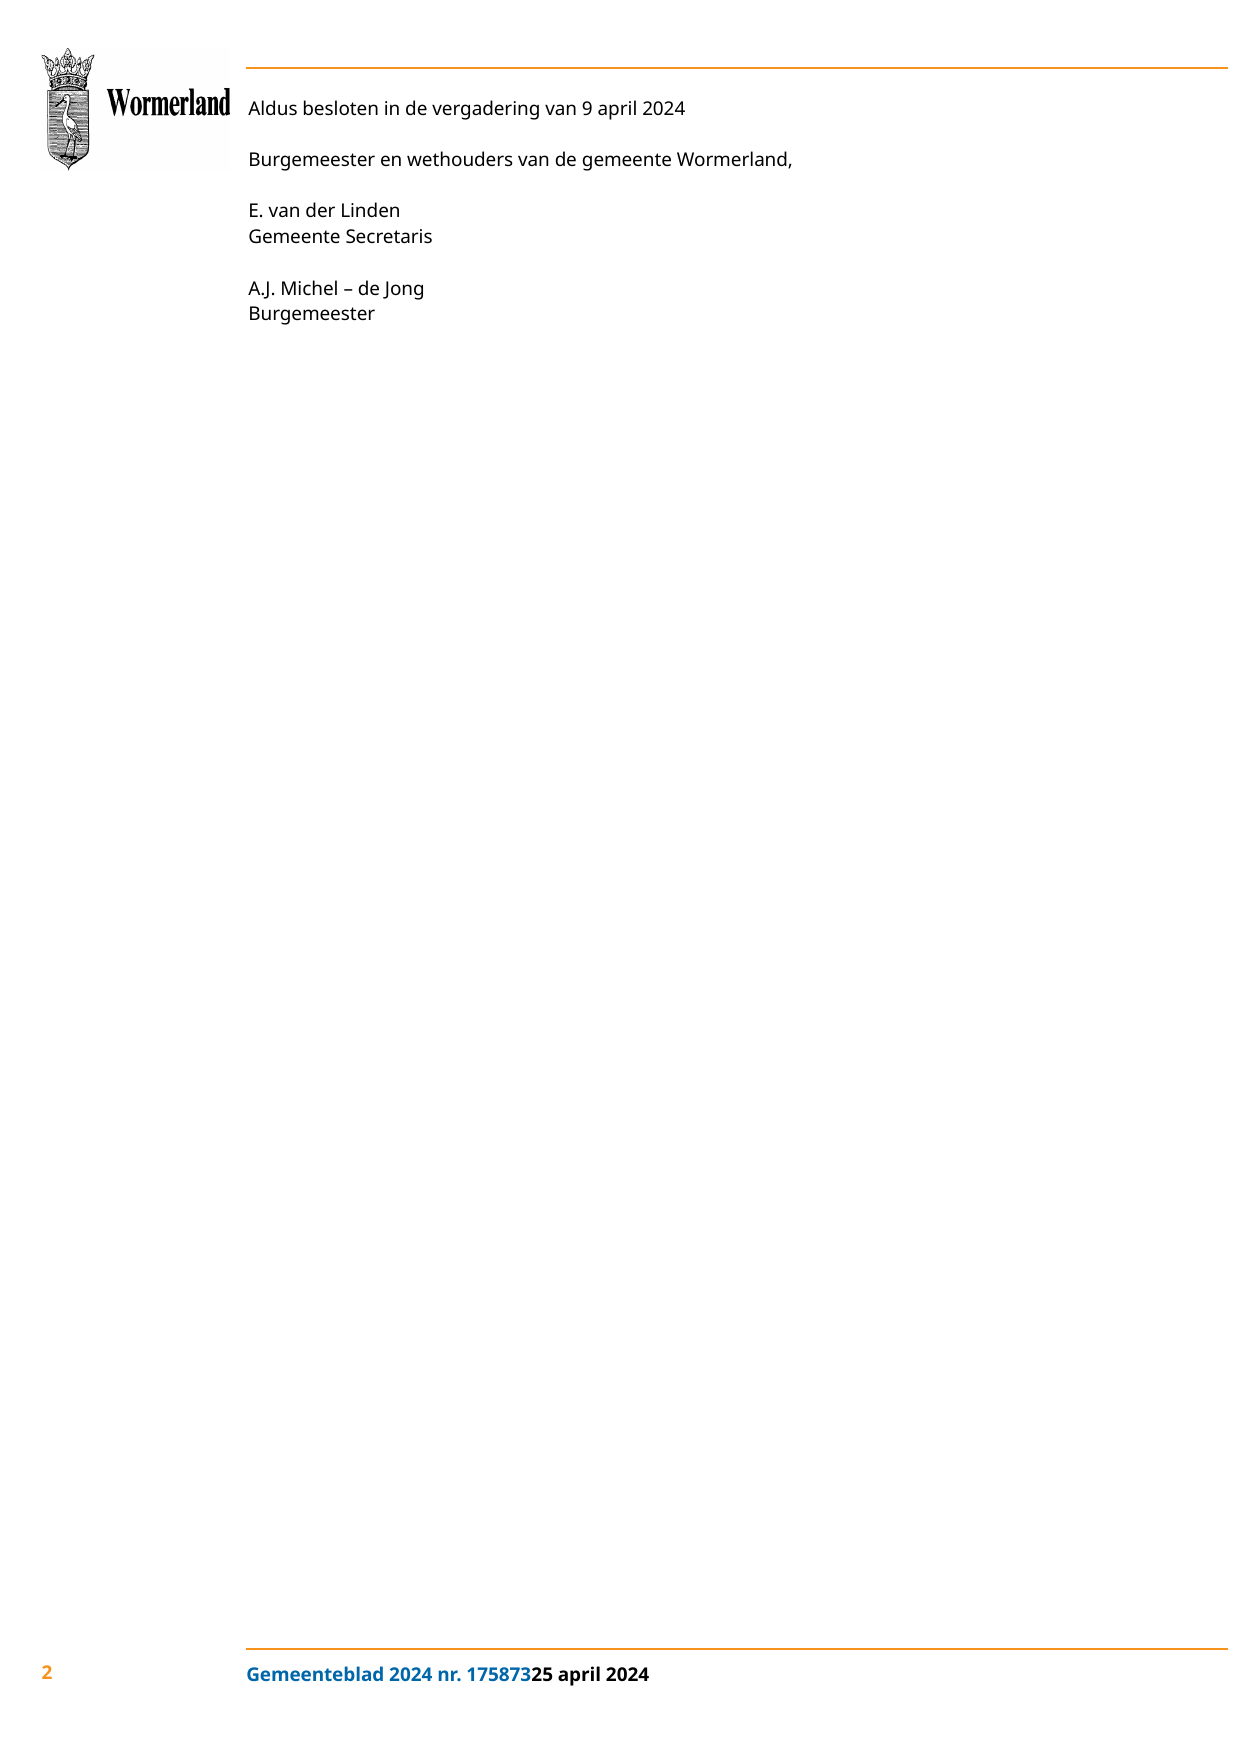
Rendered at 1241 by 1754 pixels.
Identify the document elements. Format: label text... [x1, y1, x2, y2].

text Burgemeester [248, 301, 1152, 326]
text Burgemeester en wethouders van de gemeente Wormerland, [248, 146, 1152, 172]
text Gemeente Secretaris [248, 223, 1152, 249]
text E. van der Linden [248, 198, 1152, 223]
text Aldus besloten in de vergadering van 9 april 2024 [248, 95, 1152, 121]
picture [41, 47, 231, 172]
text A.J. Michel – de Jong [248, 275, 1152, 301]
